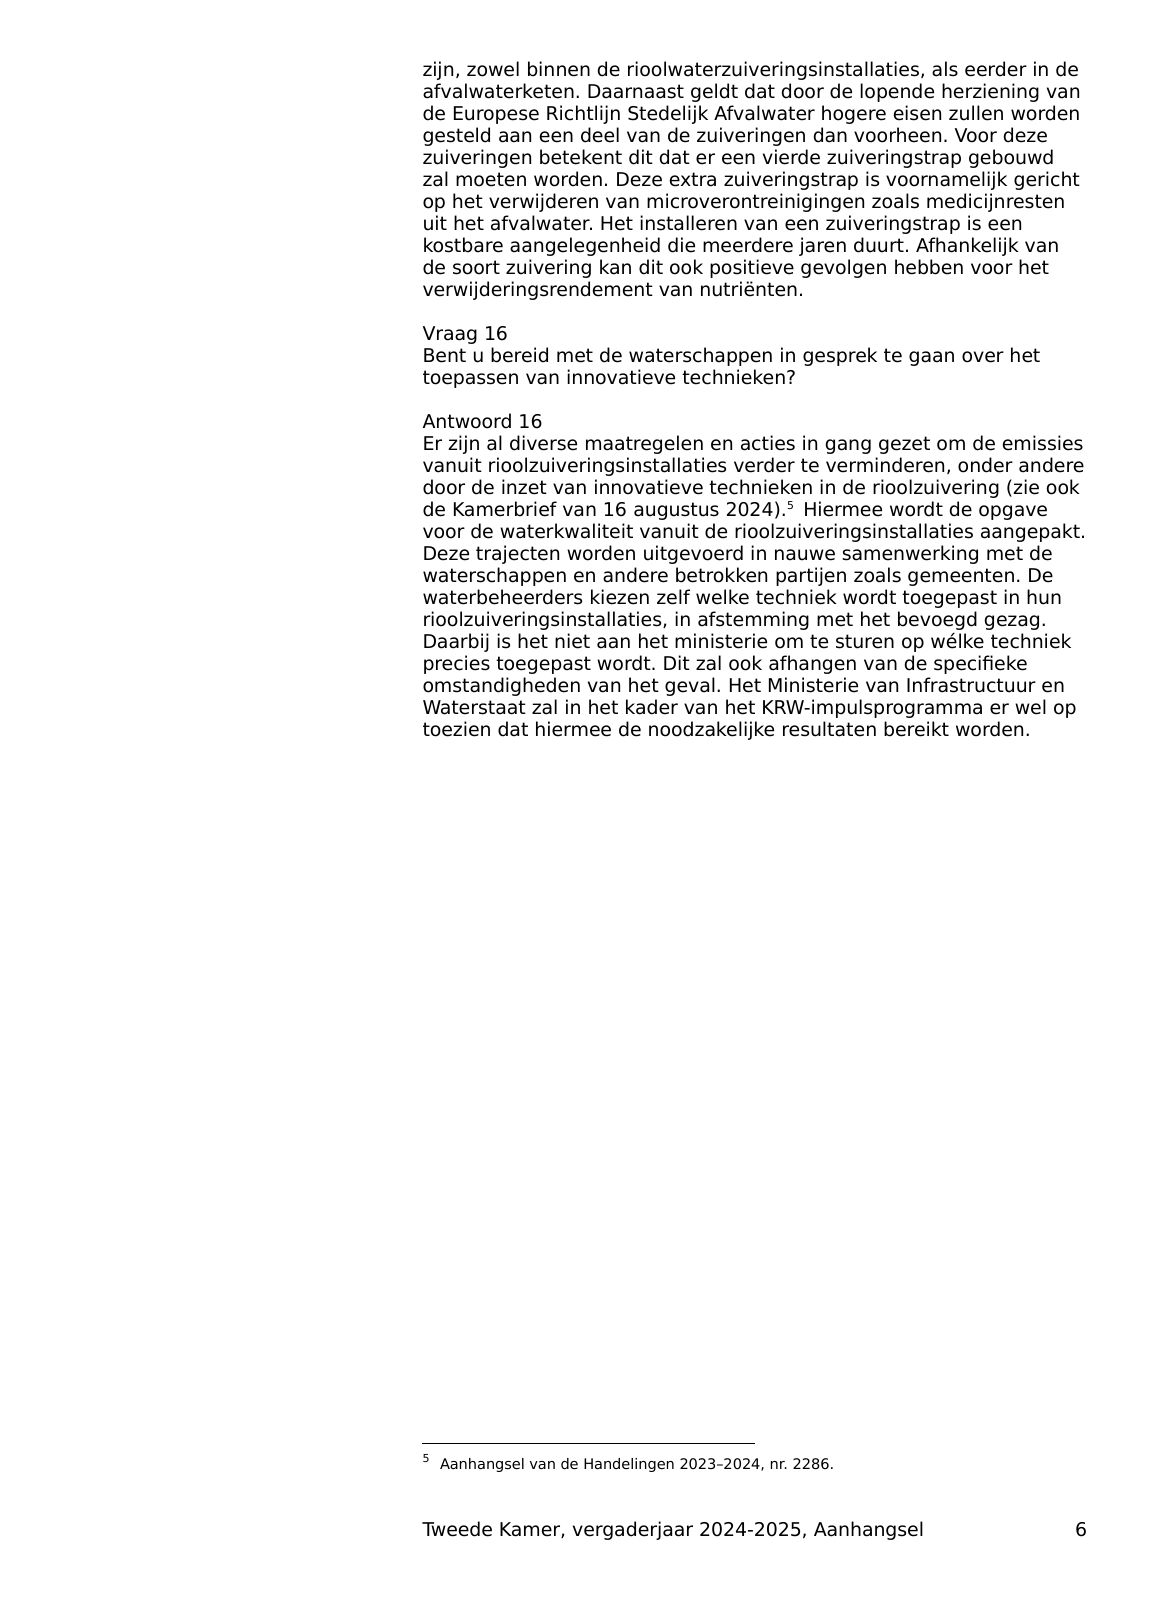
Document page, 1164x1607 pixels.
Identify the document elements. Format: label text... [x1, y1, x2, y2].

text Antwoord 16 [422, 411, 1087, 433]
text Bent u bereid met de waterschappen in gesprek te gaan over het toepassen van innovatieve technieken? [422, 345, 1087, 389]
text zijn, zowel binnen de rioolwaterzuiveringsinstallaties, als eerder in de afvalwaterketen. Daarnaast geldt dat door de lopende herziening van de Europese Richtlijn Stedelijk Afvalwater hogere eisen zullen worden gesteld aan een deel van de zuiveringen dan voorheen. Voor deze zuiveringen betekent dit dat er een vierde zuiveringstrap gebouwd zal moeten worden. Deze extra zuiveringstrap is voornamelijk gericht op het verwijderen van microverontreinigingen zoals medicijnresten uit het afvalwater. Het installeren van een zuiveringstrap is een kostbare aangelegenheid die meerdere jaren duurt. Afhankelijk van de soort zuivering kan dit ook positieve gevolgen hebben voor het verwijderingsrendement van nutriënten. [422, 59, 1087, 301]
text Aanhangsel van de Handelingen 2023–2024, nr. 2286. [422, 1452, 1087, 1474]
text Vraag 16 [422, 323, 1087, 345]
text Er zijn al diverse maatregelen en acties in gang gezet om de emissies vanuit rioolzuiveringsinstallaties verder te verminderen, onder andere door de inzet van innovatieve technieken in de rioolzuivering (zie ook de Kamerbrief van 16 augustus 2024). Hiermee wordt de opgave voor de waterkwaliteit vanuit de rioolzuiveringsinstallaties aangepakt. Deze trajecten worden uitgevoerd in nauwe samenwerking met de waterschappen en andere betrokken partijen zoals gemeenten. De waterbeheerders kiezen zelf welke techniek wordt toegepast in hun rioolzuiveringsinstallaties, in afstemming met het bevoegd gezag. Daarbij is het niet aan het ministerie om te sturen op wélke techniek precies toegepast wordt. Dit zal ook afhangen van de specifieke omstandigheden van het geval. Het Ministerie van Infrastructuur en Waterstaat zal in het kader van het KRW-impulsprogramma er wel op toezien dat hiermee de noodzakelijke resultaten bereikt worden. [422, 433, 1087, 741]
